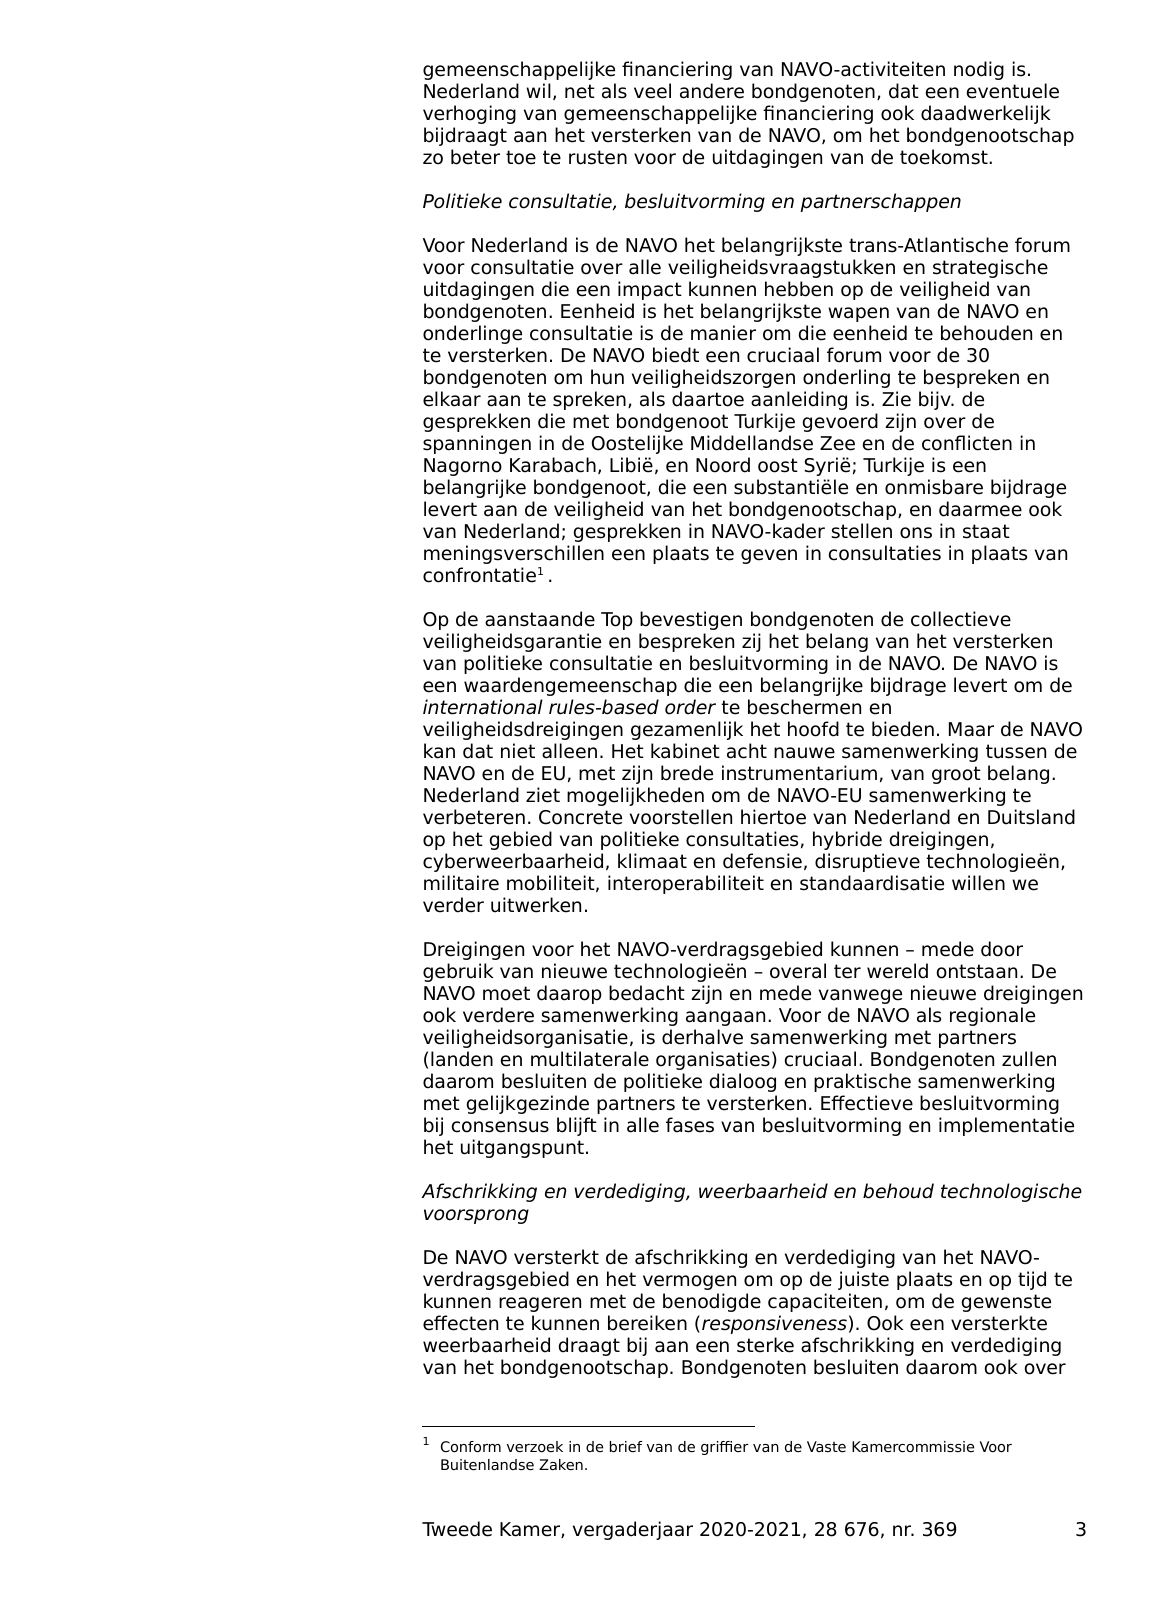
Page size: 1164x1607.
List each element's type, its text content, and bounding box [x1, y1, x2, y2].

text De NAVO versterkt de afschrikking en verdediging van het NAVO-verdragsgebied en het vermogen om op de juiste plaats en op tijd te kunnen reageren met de benodigde capaciteiten, om de gewenste effecten te kunnen bereiken (responsiveness). Ook een versterkte weerbaarheid draagt bij aan een sterke afschrikking en verdediging van het bondgenootschap. Bondgenoten besluiten daarom ook over [422, 1247, 1087, 1379]
subtitle Politieke consultatie, besluitvorming en partnerschappen [422, 191, 1087, 213]
text Op de aanstaande Top bevestigen bondgenoten de collectieve veiligheidsgarantie en bespreken zij het belang van het versterken van politieke consultatie en besluitvorming in de NAVO. De NAVO is een waardengemeenschap die een belangrijke bijdrage levert om de international rules-based order te beschermen en veiligheidsdreigingen gezamenlijk het hoofd te bieden. Maar de NAVO kan dat niet alleen. Het kabinet acht nauwe samenwerking tussen de NAVO en de EU, met zijn brede instrumentarium, van groot belang. Nederland ziet mogelijkheden om de NAVO-EU samenwerking te verbeteren. Concrete voorstellen hiertoe van Nederland en Duitsland op het gebied van politieke consultaties, hybride dreigingen, cyberweerbaarheid, klimaat en defensie, disruptieve technologieën, militaire mobiliteit, interoperabiliteit en standaardisatie willen we verder uitwerken. [422, 609, 1087, 917]
text gemeenschappelijke financiering van NAVO-activiteiten nodig is. Nederland wil, net als veel andere bondgenoten, dat een eventuele verhoging van gemeenschappelijke financiering ook daadwerkelijk bijdraagt aan het versterken van de NAVO, om het bondgenootschap zo beter toe te rusten voor de uitdagingen van de toekomst. [422, 59, 1087, 169]
text Conform verzoek in de brief van de griffier van de Vaste Kamercommissie Voor Buitenlandse Zaken. [422, 1435, 1087, 1474]
subtitle Afschrikking en verdediging, weerbaarheid en behoud technologische voorsprong [422, 1181, 1087, 1225]
text Dreigingen voor het NAVO-verdragsgebied kunnen – mede door gebruik van nieuwe technologieën – overal ter wereld ontstaan. De NAVO moet daarop bedacht zijn en mede vanwege nieuwe dreigingen ook verdere samenwerking aangaan. Voor de NAVO als regionale veiligheidsorganisatie, is derhalve samenwerking met partners (landen en multilaterale organisaties) cruciaal. Bondgenoten zullen daarom besluiten de politieke dialoog en praktische samenwerking met gelijkgezinde partners te versterken. Effectieve besluitvorming bij consensus blijft in alle fases van besluitvorming en implementatie het uitgangspunt. [422, 939, 1087, 1159]
text Voor Nederland is de NAVO het belangrijkste trans-Atlantische forum voor consultatie over alle veiligheidsvraagstukken en strategische uitdagingen die een impact kunnen hebben op de veiligheid van bondgenoten. Eenheid is het belangrijkste wapen van de NAVO en onderlinge consultatie is de manier om die eenheid te behouden en te versterken. De NAVO biedt een cruciaal forum voor de 30 bondgenoten om hun veiligheidszorgen onderling te bespreken en elkaar aan te spreken, als daartoe aanleiding is. Zie bijv. de gesprekken die met bondgenoot Turkije gevoerd zijn over de spanningen in de Oostelijke Middellandse Zee en de conflicten in Nagorno Karabach, Libië, en Noord oost Syrië; Turkije is een belangrijke bondgenoot, die een substantiële en onmisbare bijdrage levert aan de veiligheid van het bondgenootschap, en daarmee ook van Nederland; gesprekken in NAVO-kader stellen ons in staat meningsverschillen een plaats te geven in consultaties in plaats van confrontatie. [422, 235, 1087, 587]
